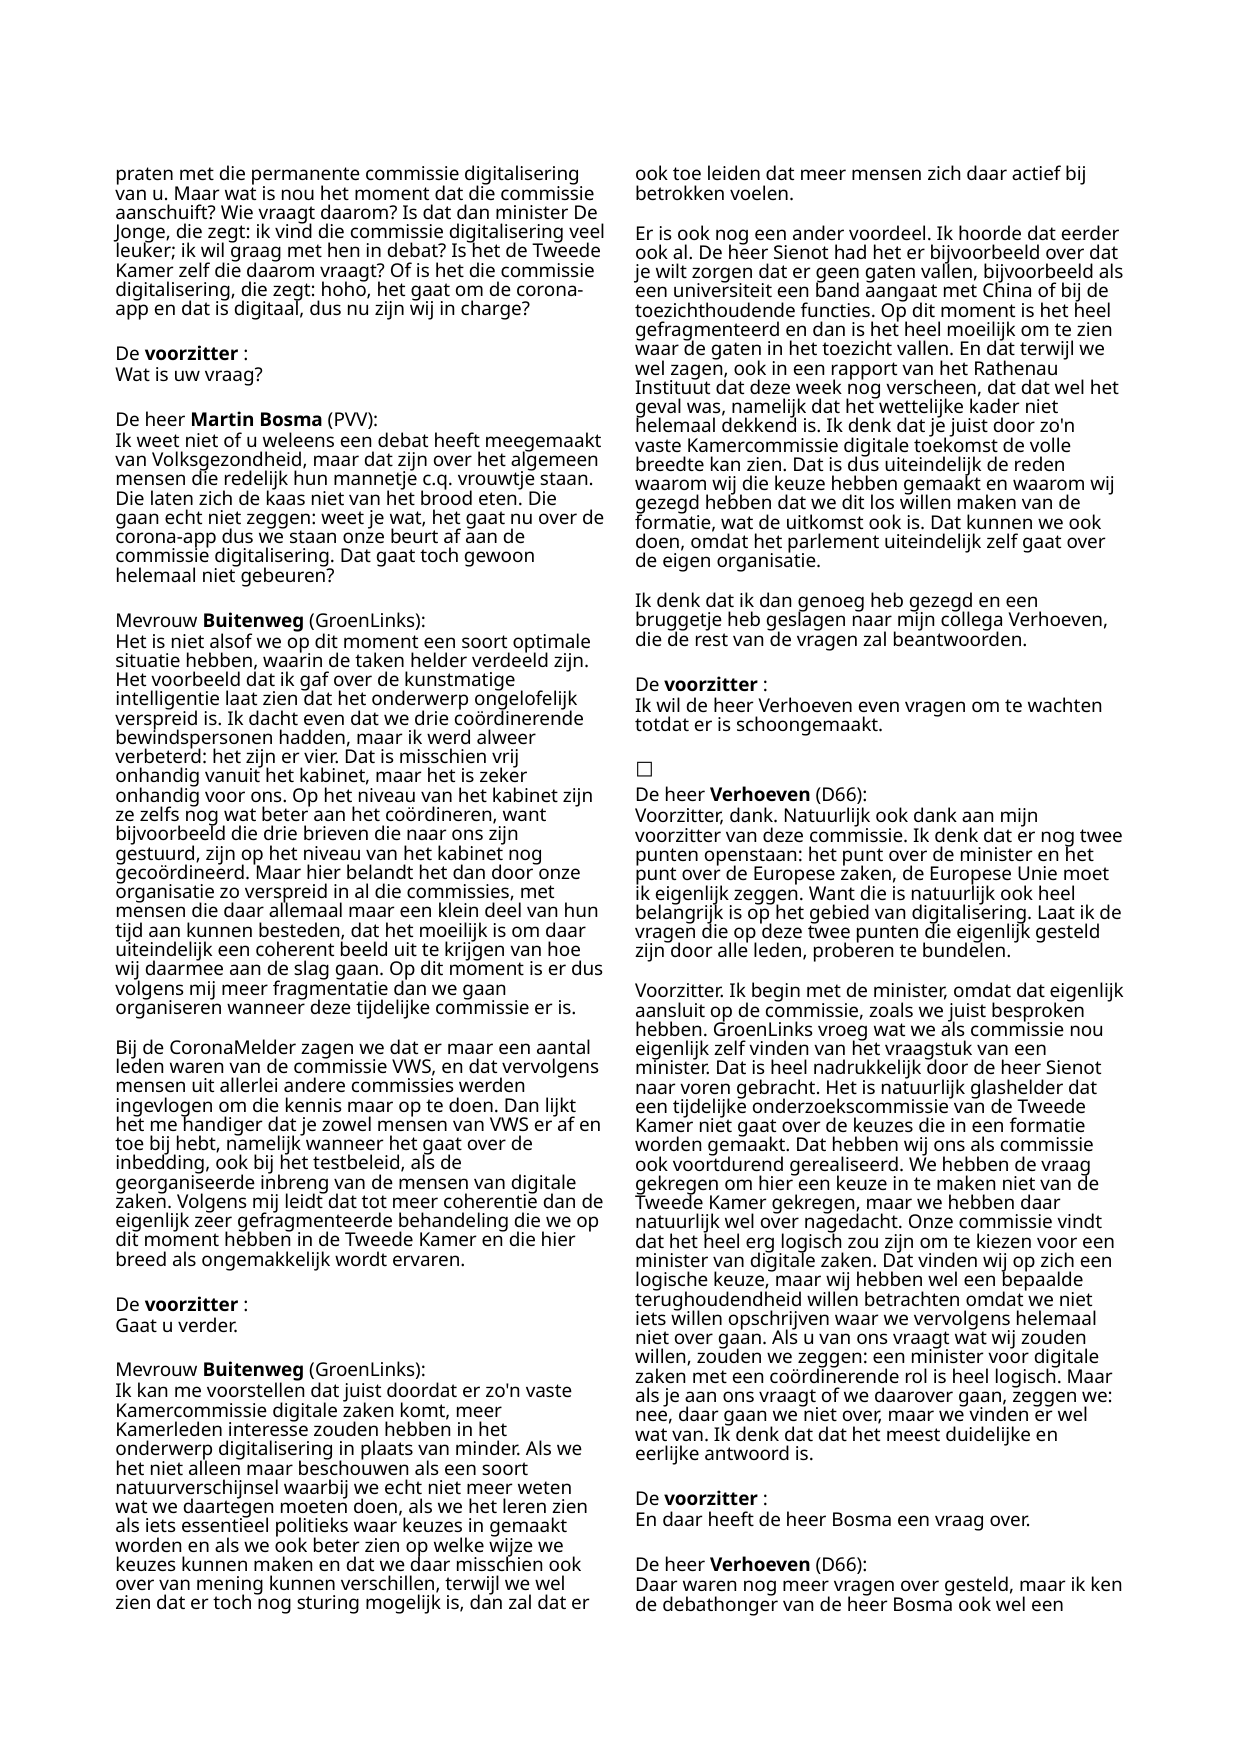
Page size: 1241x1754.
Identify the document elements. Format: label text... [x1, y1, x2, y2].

text De voorzitter : [115, 340, 605, 366]
text En daar heeft de heer Bosma een vraag over. [635, 1511, 1125, 1530]
text Bij de CoronaMelder zagen we dat er maar een aantal leden waren van de commissie VWS, en dat vervolgens mensen uit allerlei andere commissies werden ingevlogen om die kennis maar op te doen. Dan lijkt het me handiger dat je zowel mensen van VWS er af en toe bij hebt, namelijk wanneer het gaat over de inbedding, ook bij het testbeleid, als de georganiseerde inbreng van de mensen van digitale zaken. Volgens mij leidt dat tot meer coherentie dan de eigenlijk zeer gefragmenteerde behandeling die we op dit moment hebben in de Tweede Kamer en die hier breed als ongemakkelijk wordt ervaren. [115, 1039, 605, 1270]
text praten met die permanente commissie digitalisering van u. Maar wat is nou het moment dat die commissie aanschuift? Wie vraagt daarom? Is dat dan minister De Jonge, die zegt: ik vind die commissie digitalisering veel leuker; ik wil graag met hen in debat? Is het de Tweede Kamer zelf die daarom vraagt? Of is het die commissie digitalisering, die zegt: hoho, het gaat om de corona-app en dat is digitaal, dus nu zijn wij in charge? [115, 165, 605, 319]
text Mevrouw Buitenweg (GroenLinks): [115, 607, 605, 633]
text Ik weet niet of u weleens een debat heeft meegemaakt van Volksgezondheid, maar dat zijn over het algemeen mensen die redelijk hun mannetje c.q. vrouwtje staan. Die laten zich de kaas niet van het brood eten. Die gaan echt niet zeggen: weet je wat, het gaat nu over de corona-app dus we staan onze beurt af aan de commissie digitalisering. Dat gaat toch gewoon helemaal niet gebeuren? [115, 432, 605, 586]
text De voorzitter : [115, 1291, 605, 1317]
text Er is ook nog een ander voordeel. Ik hoorde dat eerder ook al. De heer Sienot had het er bijvoorbeeld over dat je wilt zorgen dat er geen gaten vallen, bijvoorbeeld als een universiteit een band aangaat met China of bij de toezichthoudende functies. Op dit moment is het heel gefragmenteerd en dan is het heel moeilijk om te zien waar de gaten in het toezicht vallen. En dat terwijl we wel zagen, ook in een rapport van het Rathenau Instituut dat deze week nog verscheen, dat dat wel het geval was, namelijk dat het wettelijke kader niet helemaal dekkend is. Ik denk dat je juist door zo'n vaste Kamercommissie digitale toekomst de volle breedte kan zien. Dat is dus uiteindelijk de reden waarom wij die keuze hebben gemaakt en waarom wij gezegd hebben dat we dit los willen maken van de formatie, wat de uitkomst ook is. Dat kunnen we ook doen, omdat het parlement uiteindelijk zelf gaat over de eigen organisatie. [635, 224, 1125, 571]
text De voorzitter : [635, 671, 1125, 697]
text Mevrouw Buitenweg (GroenLinks): [115, 1357, 605, 1382]
text De voorzitter : [635, 1485, 1125, 1511]
text Het is niet alsof we op dit moment een soort optimale situatie hebben, waarin de taken helder verdeeld zijn. Het voorbeeld dat ik gaf over de kunstmatige intelligentie laat zien dat het onderwerp ongelofelijk verspreid is. Ik dacht even dat we drie coördinerende bewindspersonen hadden, maar ik werd alweer verbeterd: het zijn er vier. Dat is misschien vrij onhandig vanuit het kabinet, maar het is zeker onhandig voor ons. Op het niveau van het kabinet zijn ze zelfs nog wat beter aan het coördineren, want bijvoorbeeld die drie brieven die naar ons zijn gestuurd, zijn op het niveau van het kabinet nog gecoördineerd. Maar hier belandt het dan door onze organisatie zo verspreid in al die commissies, met mensen die daar allemaal maar een klein deel van hun tijd aan kunnen besteden, dat het moeilijk is om daar uiteindelijk een coherent beeld uit te krijgen van hoe wij daarmee aan de slag gaan. Op dit moment is er dus volgens mij meer fragmentatie dan we gaan organiseren wanneer deze tijdelijke commissie er is. [115, 633, 605, 1018]
text De heer Verhoeven (D66): [635, 1551, 1125, 1576]
text Wat is uw vraag? [115, 366, 605, 385]
text ⬜ [635, 756, 1125, 782]
text ook toe leiden dat meer mensen zich daar actief bij betrokken voelen. [635, 165, 1125, 204]
text De heer Verhoeven (D66): [635, 782, 1125, 807]
text Voorzitter. Ik begin met de minister, omdat dat eigenlijk aansluit op de commissie, zoals we juist besproken hebben. GroenLinks vroeg wat we als commissie nou eigenlijk zelf vinden van het vraagstuk van een minister. Dat is heel nadrukkelijk door de heer Sienot naar voren gebracht. Het is natuurlijk glashelder dat een tijdelijke onderzoekscommissie van de Tweede Kamer niet gaat over de keuzes die in een formatie worden gemaakt. Dat hebben wij ons als commissie ook voortdurend gerealiseerd. We hebben de vraag gekregen om hier een keuze in te maken niet van de Tweede Kamer gekregen, maar we hebben daar natuurlijk wel over nagedacht. Onze commissie vindt dat het heel erg logisch zou zijn om te kiezen voor een minister van digitale zaken. Dat vinden wij op zich een logische keuze, maar wij hebben wel een bepaalde terughoudendheid willen betrachten omdat we niet iets willen opschrijven waar we vervolgens helemaal niet over gaan. Als u van ons vraagt wat wij zouden willen, zouden we zeggen: een minister voor digitale zaken met een coördinerende rol is heel logisch. Maar als je aan ons vraagt of we daarover gaan, zeggen we: nee, daar gaan we niet over, maar we vinden er wel wat van. Ik denk dat dat het meest duidelijke en eerlijke antwoord is. [635, 982, 1125, 1464]
text Voorzitter, dank. Natuurlijk ook dank aan mijn voorzitter van deze commissie. Ik denk dat er nog twee punten openstaan: het punt over de minister en het punt over de Europese zaken, de Europese Unie moet ik eigenlijk zeggen. Want die is natuurlijk ook heel belangrijk is op het gebied van digitalisering. Laat ik de vragen die op deze twee punten die eigenlijk gesteld zijn door alle leden, proberen te bundelen. [635, 807, 1125, 962]
text Ik kan me voorstellen dat juist doordat er zo'n vaste Kamercommissie digitale zaken komt, meer Kamerleden interesse zouden hebben in het onderwerp digitalisering in plaats van minder. Als we het niet alleen maar beschouwen als een soort natuurverschijnsel waarbij we echt niet meer weten wat we daartegen moeten doen, als we het leren zien als iets essentieel politieks waar keuzes in gemaakt worden en als we ook beter zien op welke wijze we keuzes kunnen maken en dat we daar misschien ook over van mening kunnen verschillen, terwijl we wel zien dat er toch nog sturing mogelijk is, dan zal dat er [115, 1382, 605, 1614]
text Daar waren nog meer vragen over gesteld, maar ik ken de debathonger van de heer Bosma ook wel een [635, 1576, 1125, 1615]
text Ik denk dat ik dan genoeg heb gezegd en een bruggetje heb geslagen naar mijn collega Verhoeven, die de rest van de vragen zal beantwoorden. [635, 592, 1125, 650]
text Ik wil de heer Verhoeven even vragen om te wachten totdat er is schoongemaakt. [635, 697, 1125, 735]
text Gaat u verder. [115, 1317, 605, 1336]
text De heer Martin Bosma (PVV): [115, 406, 605, 432]
